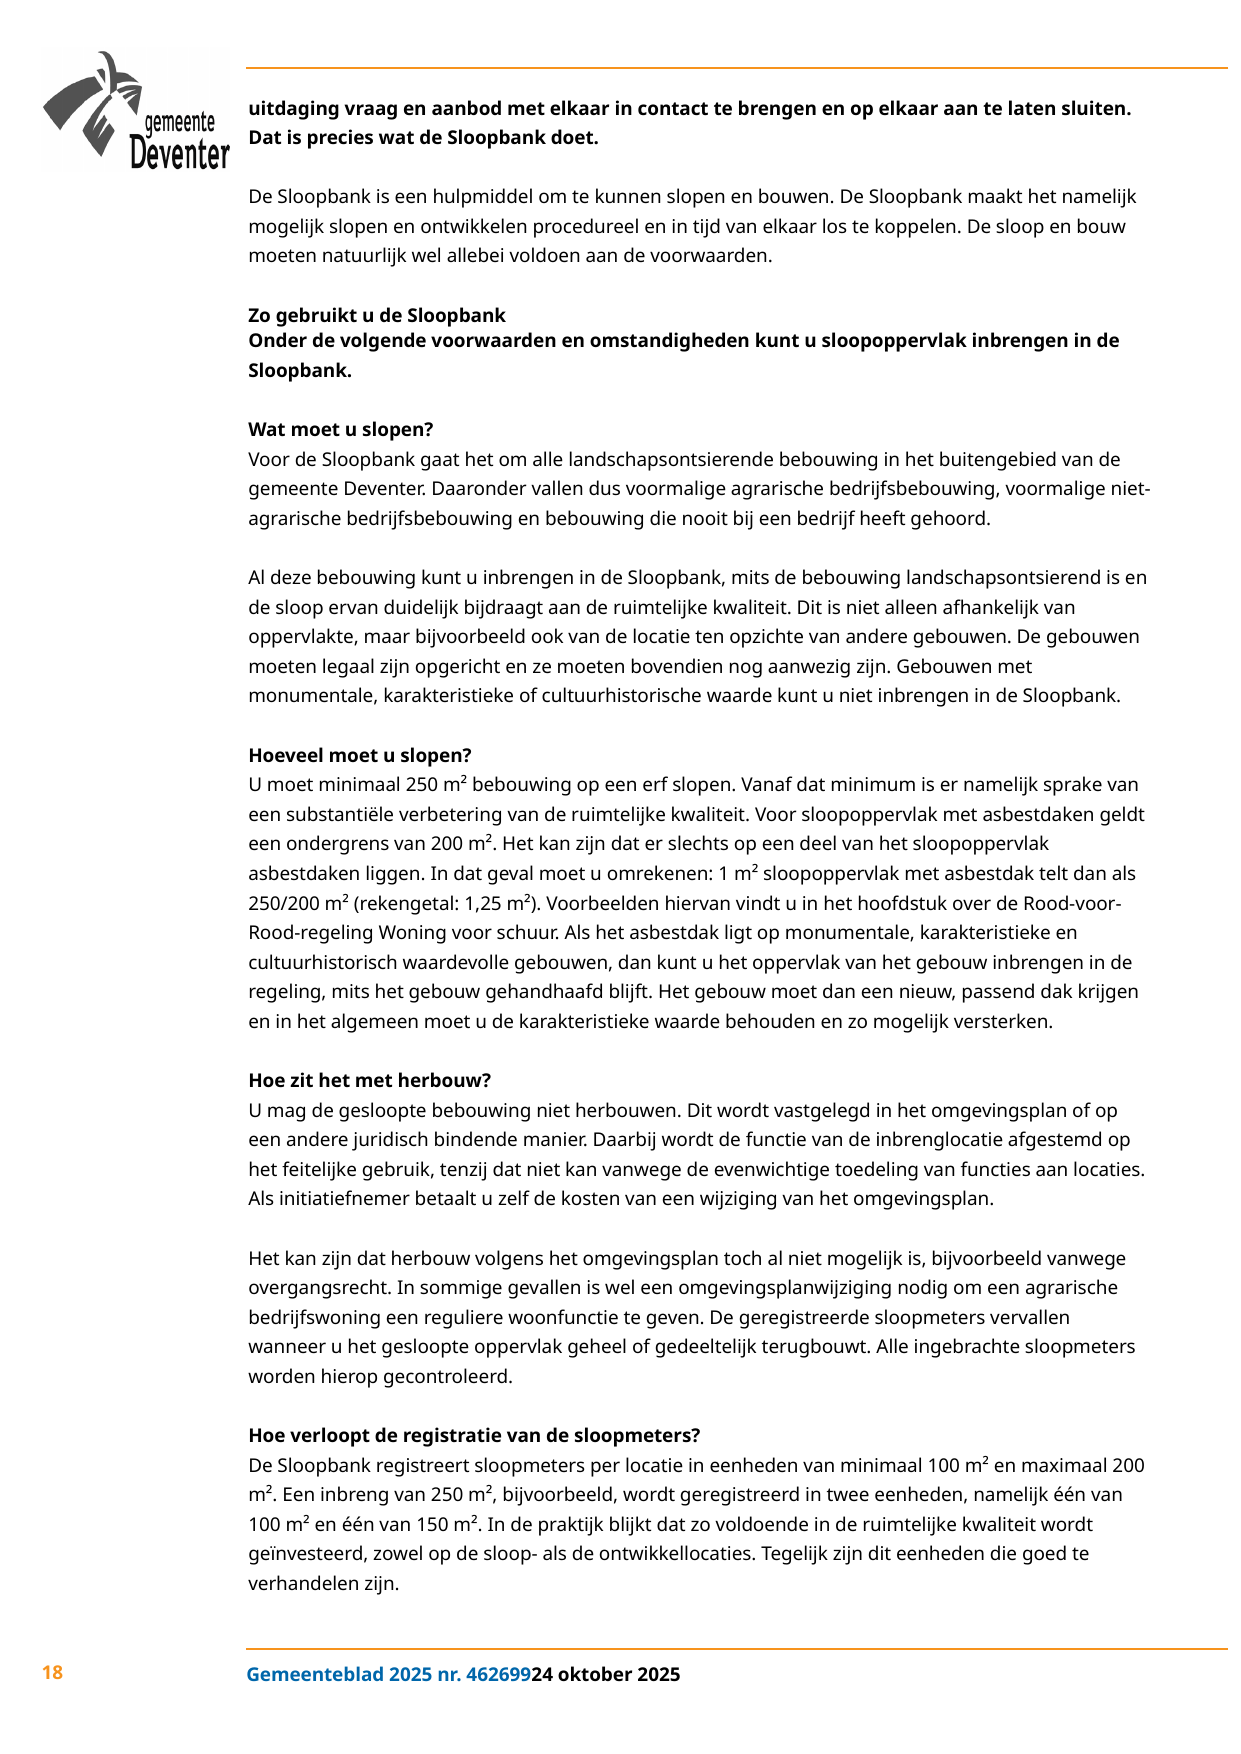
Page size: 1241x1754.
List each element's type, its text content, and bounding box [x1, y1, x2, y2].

text U mag de gesloopte bebouwing niet herbouwen. Dit wordt vastgelegd in het omgevingsplan of op een andere juridisch bindende manier. Daarbij wordt de functie van de inbrenglocatie afgestemd op het feitelijke gebruik, tenzij dat niet kan vanwege de evenwichtige toedeling van functies aan locaties. Als initiatiefnemer betaalt u zelf de kosten van een wijziging van het omgevingsplan. [248, 1097, 1152, 1211]
text Hoe verloopt de registratie van de sloopmeters? [248, 1422, 1152, 1448]
text Al deze bebouwing kunt u inbrengen in de Sloopbank, mits de bebouwing landschapsontsierend is en de sloop ervan duidelijk bijdraagt aan de ruimtelijke kwaliteit. Dit is niet alleen afhankelijk van oppervlakte, maar bijvoorbeeld ook van de locatie ten opzichte van andere gebouwen. De gebouwen moeten legaal zijn opgericht en ze moeten bovendien nog aanwezig zijn. Gebouwen met monumentale, karakteristieke of cultuurhistorische waarde kunt u niet inbrengen in de Sloopbank. [248, 564, 1152, 708]
text De Sloopbank registreert sloopmeters per locatie in eenheden van minimaal 100 m² en maximaal 200 m². Een inbreng van 250 m², bijvoorbeeld, wordt geregistreerd in twee eenheden, namelijk één van 100 m² en één van 150 m². In de praktijk blijkt dat zo voldoende in de ruimtelijke kwaliteit wordt geïnvesteerd, zowel op de sloop- als de ontwikkellocaties. Tegelijk zijn dit eenheden die goed te verhandelen zijn. [248, 1452, 1152, 1596]
text Onder de volgende voorwaarden en omstandigheden kunt u sloopoppervlak inbrengen in de Sloopbank. [248, 328, 1152, 383]
text Voor de Sloopbank gaat het om alle landschapsontsierende bebouwing in het buitengebied van de gemeente Deventer. Daaronder vallen dus voormalige agrarische bedrijfsbebouwing, voormalige niet-agrarische bedrijfsbebouwing en bebouwing die nooit bij een bedrijf heeft gehoord. [248, 446, 1152, 531]
text Het kan zijn dat herbouw volgens het omgevingsplan toch al niet mogelijk is, bijvoorbeeld vanwege overgangsrecht. In sommige gevallen is wel een omgevingsplanwijziging nodig om een agrarische bedrijfswoning een reguliere woonfunctie te geven. De geregistreerde sloopmeters vervallen wanneer u het gesloopte oppervlak geheel of gedeeltelijk terugbouwt. Alle ingebrachte sloopmeters worden hierop gecontroleerd. [248, 1245, 1152, 1389]
picture [41, 47, 231, 172]
text Hoe zit het met herbouw? [248, 1067, 1152, 1093]
text Wat moet u slopen? [248, 416, 1152, 442]
text Zo gebruikt u de Sloopbank [248, 302, 1152, 328]
text Hoeveel moet u slopen? [248, 742, 1152, 767]
text De Sloopbank is een hulpmiddel om te kunnen slopen en bouwen. De Sloopbank maakt het namelijk mogelijk slopen en ontwikkelen procedureel en in tijd van elkaar los te koppelen. De sloop en bouw moeten natuurlijk wel allebei voldoen aan de voorwaarden. [248, 183, 1152, 268]
text U moet minimaal 250 m² bebouwing op een erf slopen. Vanaf dat minimum is er namelijk sprake van een substantiële verbetering van de ruimtelijke kwaliteit. Voor sloopoppervlak met asbestdaken geldt een ondergrens van 200 m². Het kan zijn dat er slechts op een deel van het sloopoppervlak asbestdaken liggen. In dat geval moet u omrekenen: 1 m² sloopoppervlak met asbestdak telt dan als 250/200 m² (rekengetal: 1,25 m²). Voorbeelden hiervan vindt u in het hoofdstuk over de Rood-voor-Rood-regeling Woning voor schuur. Als het asbestdak ligt op monumentale, karakteristieke en cultuurhistorisch waardevolle gebouwen, dan kunt u het oppervlak van het gebouw inbrengen in de regeling, mits het gebouw gehandhaafd blijft. Het gebouw moet dan een nieuw, passend dak krijgen en in het algemeen moet u de karakteristieke waarde behouden en zo mogelijk versterken. [248, 771, 1152, 1034]
text uitdaging vraag en aanbod met elkaar in contact te brengen en op elkaar aan te laten sluiten. Dat is precies wat de Sloopbank doet. [248, 95, 1152, 150]
